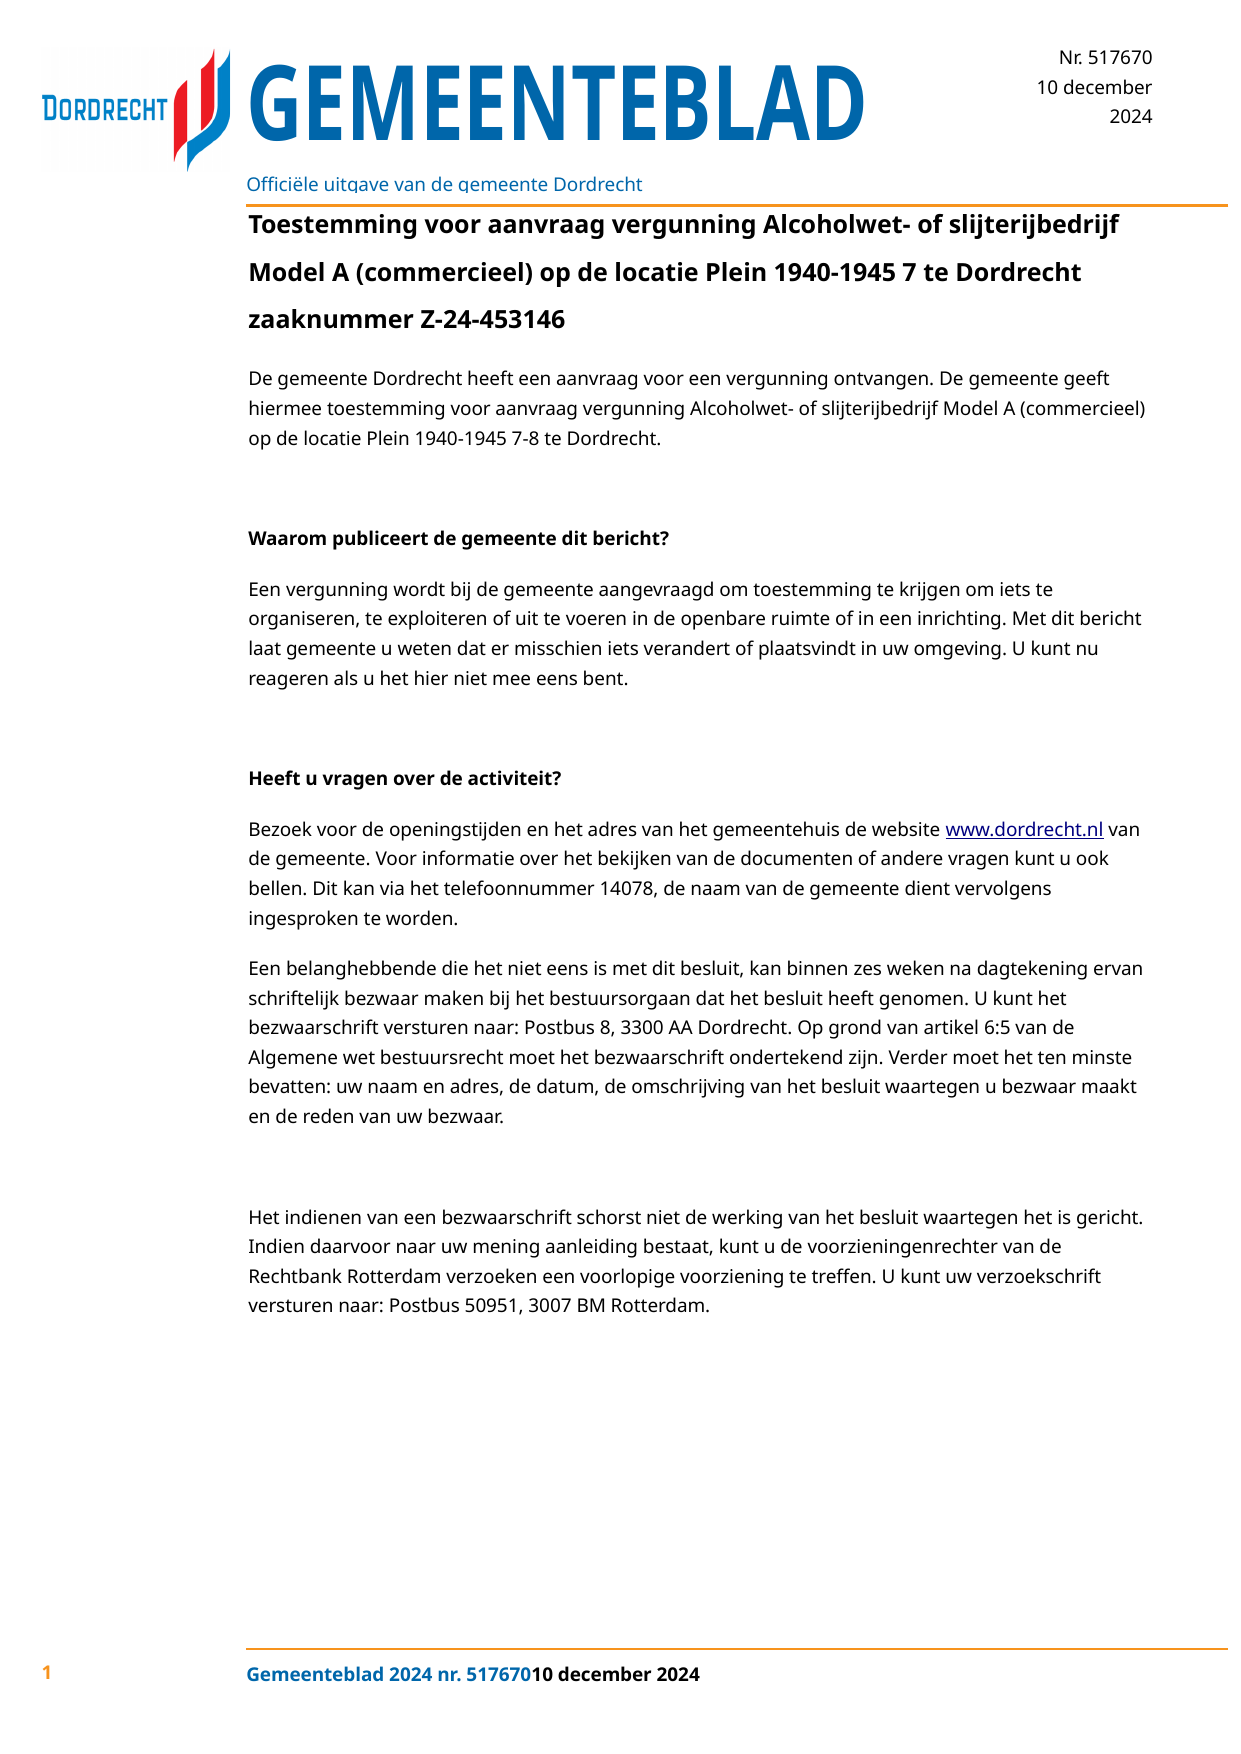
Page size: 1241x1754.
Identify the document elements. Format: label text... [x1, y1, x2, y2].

text De gemeente Dordrecht heeft een aanvraag voor een vergunning ontvangen. De gemeente geeft hiermee toestemming voor aanvraag vergunning Alcoholwet- of slijterijbedrijf Model A (commercieel) op de locatie Plein 1940-1945 7-8 te Dordrecht. [248, 366, 1152, 450]
text Bezoek voor de openingstijden en het adres van het gemeentehuis de website www.dordrecht.nl van de gemeente. Voor informatie over het bekijken van de documenten of andere vragen kunt u ook bellen. Dit kan via het telefoonnummer 14078, de naam van de gemeente dient vervolgens ingesproken te worden. [248, 816, 1152, 930]
text Heeft u vragen over de activiteit? [248, 766, 1152, 791]
text Een belanghebbende die het niet eens is met dit besluit, kan binnen zes weken na dagtekening ervan schriftelijk bezwaar maken bij het bestuursorgaan dat het besluit heeft genomen. U kunt het bezwaarschrift versturen naar: Postbus 8, 3300 AA Dordrecht. Op grond van artikel 6:5 van de Algemene wet bestuursrecht moet het bezwaarschrift ondertekend zijn. Verder moet het ten minste bevatten: uw naam en adres, de datum, de omschrijving van het besluit waartegen u bezwaar maakt en de reden van uw bezwaar. [248, 955, 1152, 1129]
text Een vergunning wordt bij de gemeente aangevraagd om toestemming te krijgen om iets te organiseren, te exploiteren of uit te voeren in de openbare ruimte of in een inrichting. Met dit bericht laat gemeente u weten dat er misschien iets verandert of plaatsvindt in uw omgeving. U kunt nu reageren als u het hier niet mee eens bent. [248, 576, 1152, 690]
picture [41, 47, 231, 172]
text Het indienen van een bezwaarschrift schorst niet de werking van het besluit waartegen het is gericht. Indien daarvoor naar uw mening aanleiding bestaat, kunt u de voorzieningenrechter van de Rechtbank Rotterdam verzoeken een voorlopige voorziening te treffen. U kunt uw verzoekschrift versturen naar: Postbus 50951, 3007 BM Rotterdam. [248, 1204, 1152, 1318]
text Waarom publiceert de gemeente dit bericht? [248, 526, 1152, 551]
text Toestemming voor aanvraag vergunning Alcoholwet- of slijterijbedrijf Model A (commercieel) op de locatie Plein 1940-1945 7 te Dordrecht zaaknummer Z-24-453146 [248, 207, 1152, 336]
